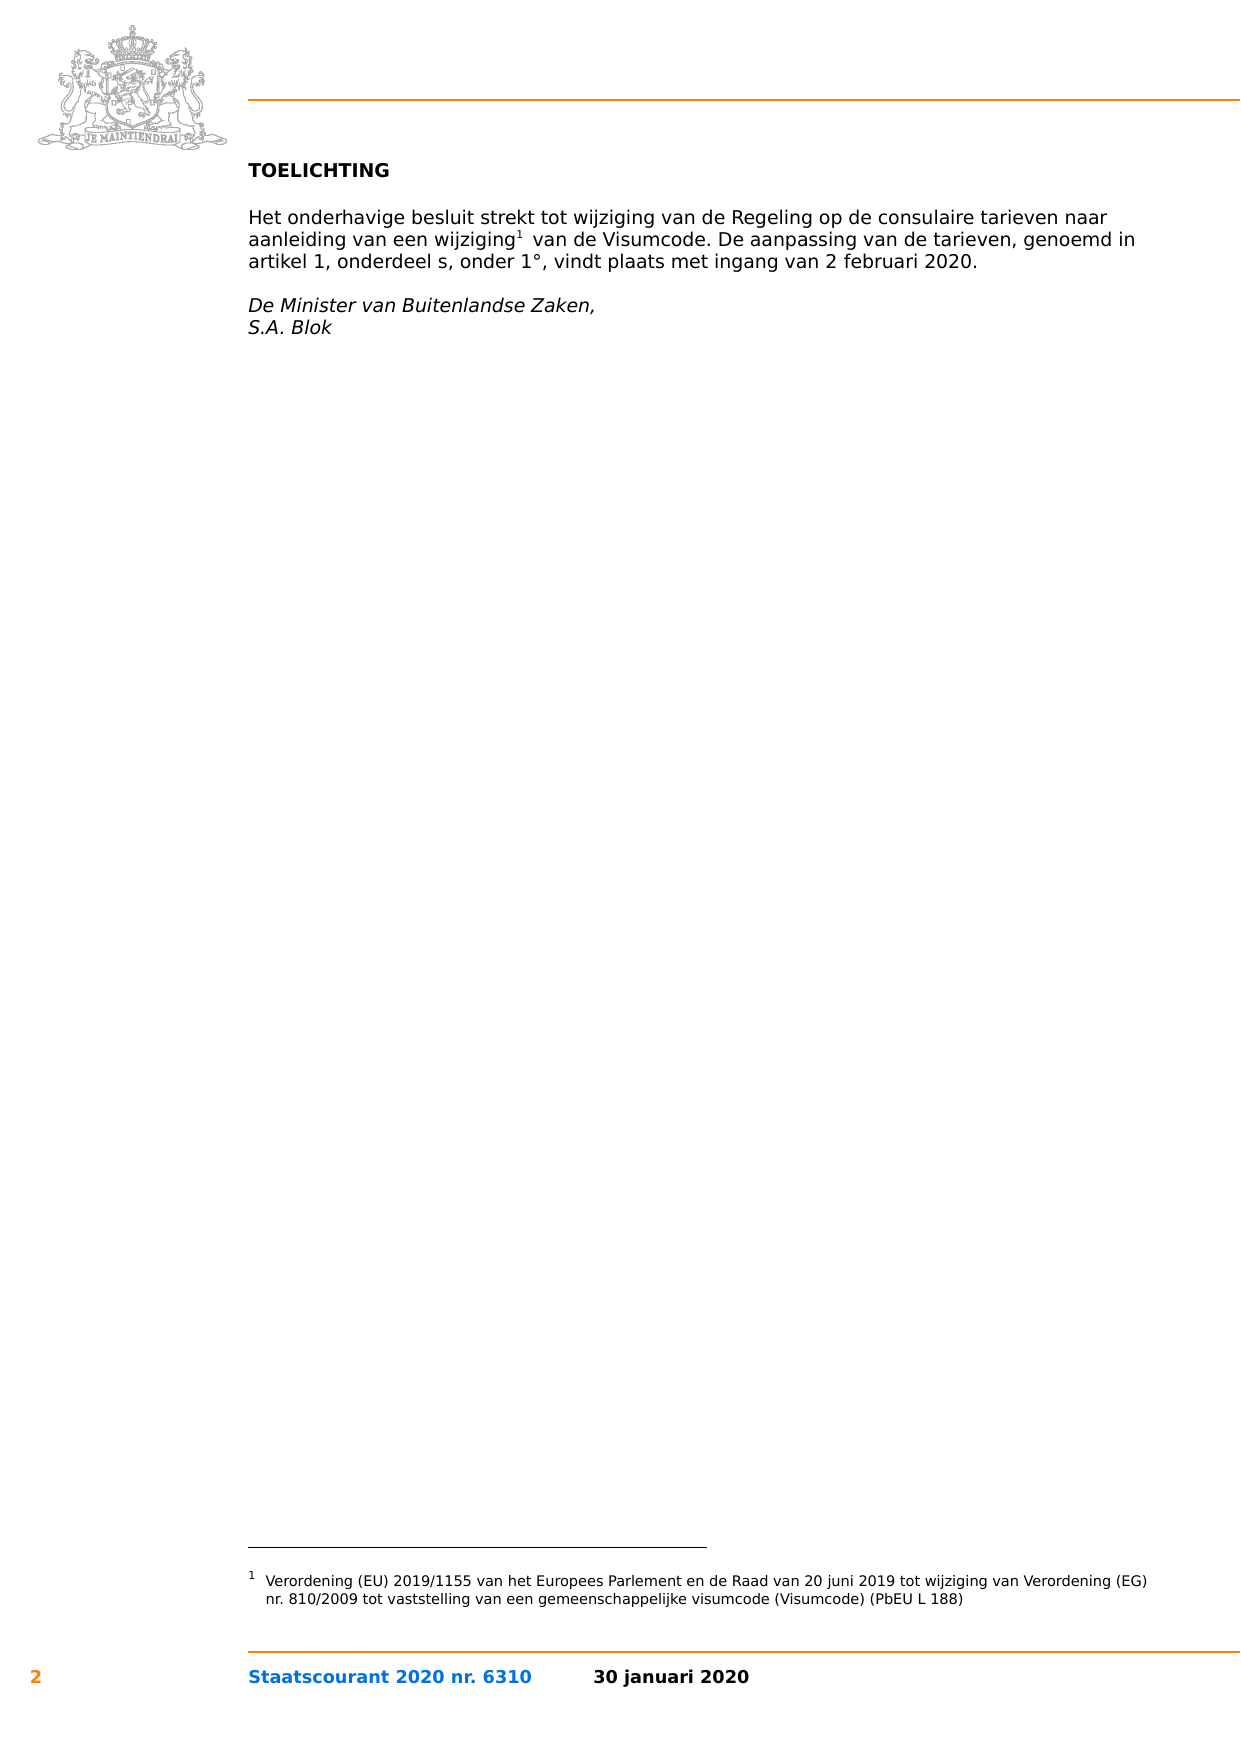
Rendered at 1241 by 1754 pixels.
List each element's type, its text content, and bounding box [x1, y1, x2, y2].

subtitle TOELICHTING [248, 160, 1163, 182]
picture [38, 25, 227, 150]
text Het onderhavige besluit strekt tot wijziging van de Regeling op de consulaire tarieven naar aanleiding van een wijziging van de Visumcode. De aanpassing van de tarieven, genoemd in artikel 1, onderdeel s, onder 1°, vindt plaats met ingang van 2 februari 2020. [248, 207, 1163, 273]
text De Minister van Buitenlandse Zaken, S.A. Blok [248, 295, 1163, 339]
text Verordening (EU) 2019/1155 van het Europees Parlement en de Raad van 20 juni 2019 tot wijziging van Verordening (EG) nr. 810/2009 tot vaststelling van een gemeenschappelijke visumcode (Visumcode) (PbEU L 188) [248, 1569, 1163, 1608]
